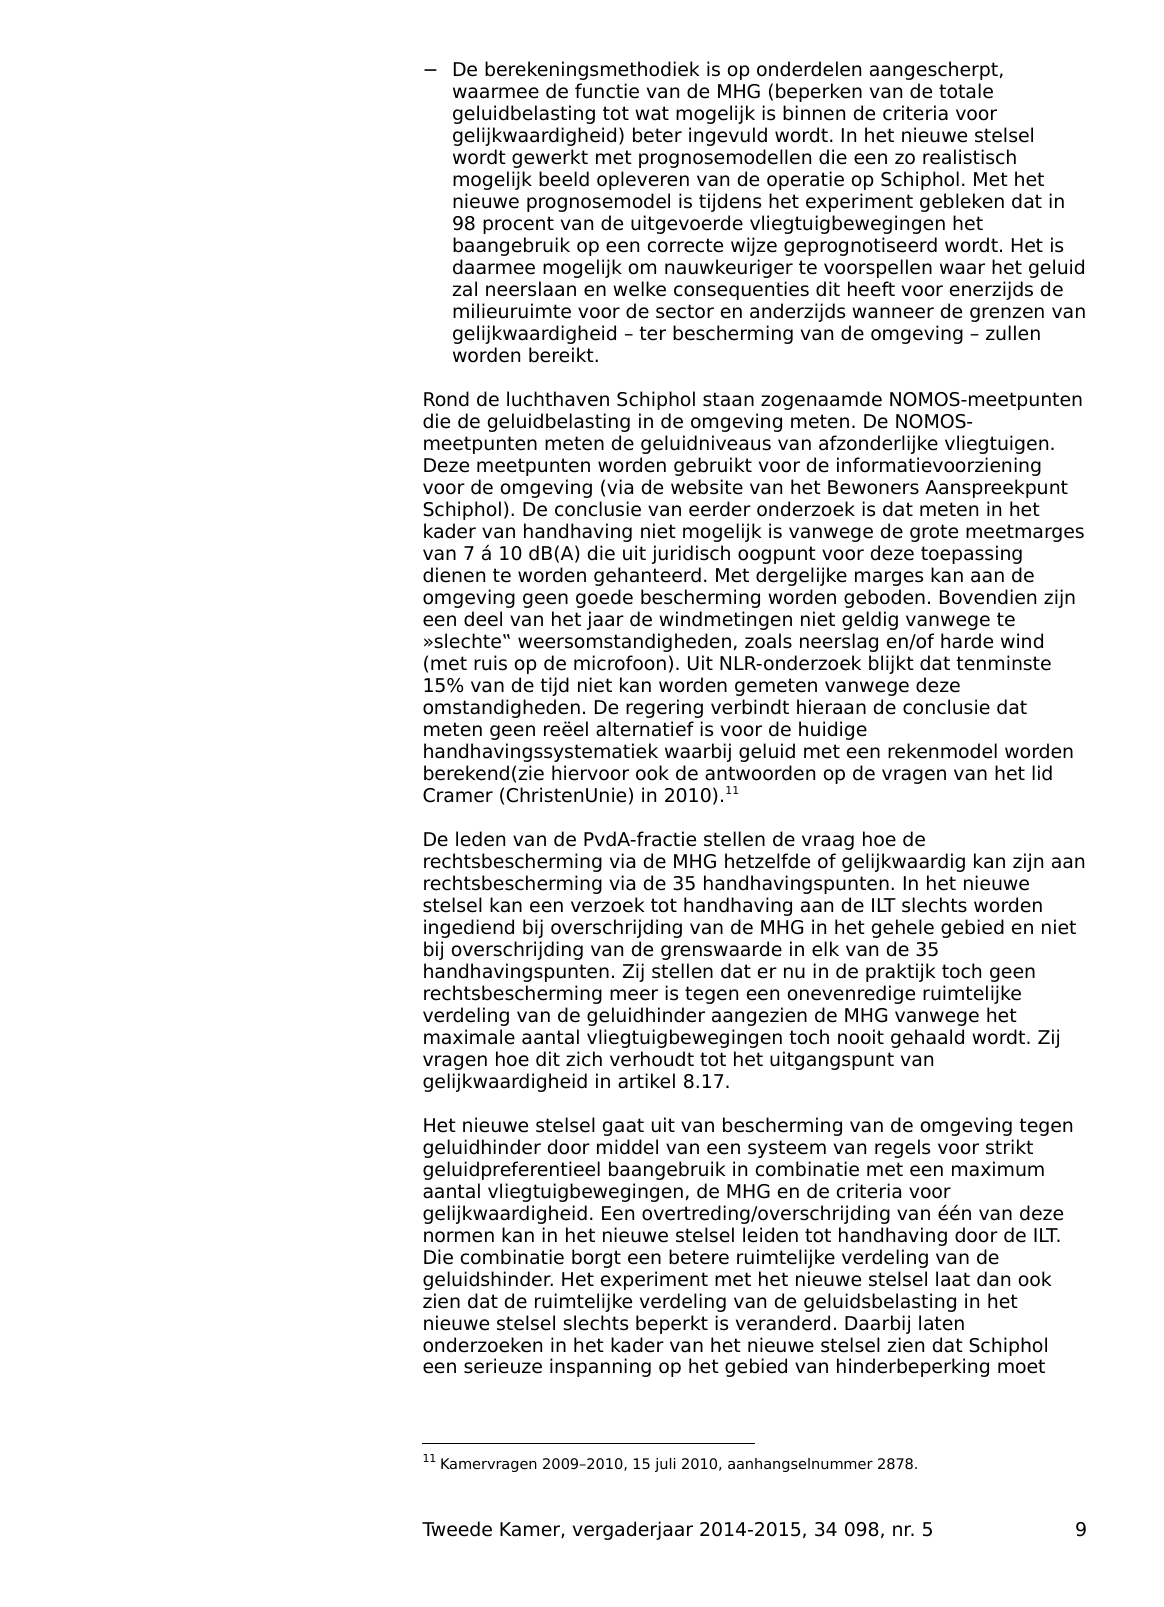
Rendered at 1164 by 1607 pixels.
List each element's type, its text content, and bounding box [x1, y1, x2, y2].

text − De berekeningsmethodiek is op onderdelen aangescherpt, waarmee de functie van de MHG (beperken van de totale geluidbelasting tot wat mogelijk is binnen de criteria voor gelijkwaardigheid) beter ingevuld wordt. In het nieuwe stelsel wordt gewerkt met prognosemodellen die een zo realistisch mogelijk beeld opleveren van de operatie op Schiphol. Met het nieuwe prognosemodel is tijdens het experiment gebleken dat in 98 procent van de uitgevoerde vliegtuigbewegingen het baangebruik op een correcte wijze geprognotiseerd wordt. Het is daarmee mogelijk om nauwkeuriger te voorspellen waar het geluid zal neerslaan en welke consequenties dit heeft voor enerzijds de milieuruimte voor de sector en anderzijds wanneer de grenzen van gelijkwaardigheid – ter bescherming van de omgeving – zullen worden bereikt. [422, 59, 1087, 367]
text Kamervragen 2009–2010, 15 juli 2010, aanhangselnummer 2878. [422, 1452, 1087, 1474]
text Rond de luchthaven Schiphol staan zogenaamde NOMOS-meetpunten die de geluidbelasting in de omgeving meten. De NOMOS-meetpunten meten de geluidniveaus van afzonderlijke vliegtuigen. Deze meetpunten worden gebruikt voor de informatievoorziening voor de omgeving (via de website van het Bewoners Aanspreekpunt Schiphol). De conclusie van eerder onderzoek is dat meten in het kader van handhaving niet mogelijk is vanwege de grote meetmarges van 7 á 10 dB(A) die uit juridisch oogpunt voor deze toepassing dienen te worden gehanteerd. Met dergelijke marges kan aan de omgeving geen goede bescherming worden geboden. Bovendien zijn een deel van het jaar de windmetingen niet geldig vanwege te »slechte‟ weersomstandigheden, zoals neerslag en/of harde wind (met ruis op de microfoon). Uit NLR-onderzoek blijkt dat tenminste 15% van de tijd niet kan worden gemeten vanwege deze omstandigheden. De regering verbindt hieraan de conclusie dat meten geen reëel alternatief is voor de huidige handhavingssystematiek waarbij geluid met een rekenmodel worden berekend(zie hiervoor ook de antwoorden op de vragen van het lid Cramer (ChristenUnie) in 2010). [422, 389, 1087, 807]
text Het nieuwe stelsel gaat uit van bescherming van de omgeving tegen geluidhinder door middel van een systeem van regels voor strikt geluidpreferentieel baangebruik in combinatie met een maximum aantal vliegtuigbewegingen, de MHG en de criteria voor gelijkwaardigheid. Een overtreding/overschrijding van één van deze normen kan in het nieuwe stelsel leiden tot handhaving door de ILT. Die combinatie borgt een betere ruimtelijke verdeling van de geluidshinder. Het experiment met het nieuwe stelsel laat dan ook zien dat de ruimtelijke verdeling van de geluidsbelasting in het nieuwe stelsel slechts beperkt is veranderd. Daarbij laten onderzoeken in het kader van het nieuwe stelsel zien dat Schiphol een serieuze inspanning op het gebied van hinderbeperking moet [422, 1115, 1087, 1378]
text De leden van de PvdA-fractie stellen de vraag hoe de rechtsbescherming via de MHG hetzelfde of gelijkwaardig kan zijn aan rechtsbescherming via de 35 handhavingspunten. In het nieuwe stelsel kan een verzoek tot handhaving aan de ILT slechts worden ingediend bij overschrijding van de MHG in het gehele gebied en niet bij overschrijding van de grenswaarde in elk van de 35 handhavingspunten. Zij stellen dat er nu in de praktijk toch geen rechtsbescherming meer is tegen een onevenredige ruimtelijke verdeling van de geluidhinder aangezien de MHG vanwege het maximale aantal vliegtuigbewegingen toch nooit gehaald wordt. Zij vragen hoe dit zich verhoudt tot het uitgangspunt van gelijkwaardigheid in artikel 8.17. [422, 829, 1087, 1092]
